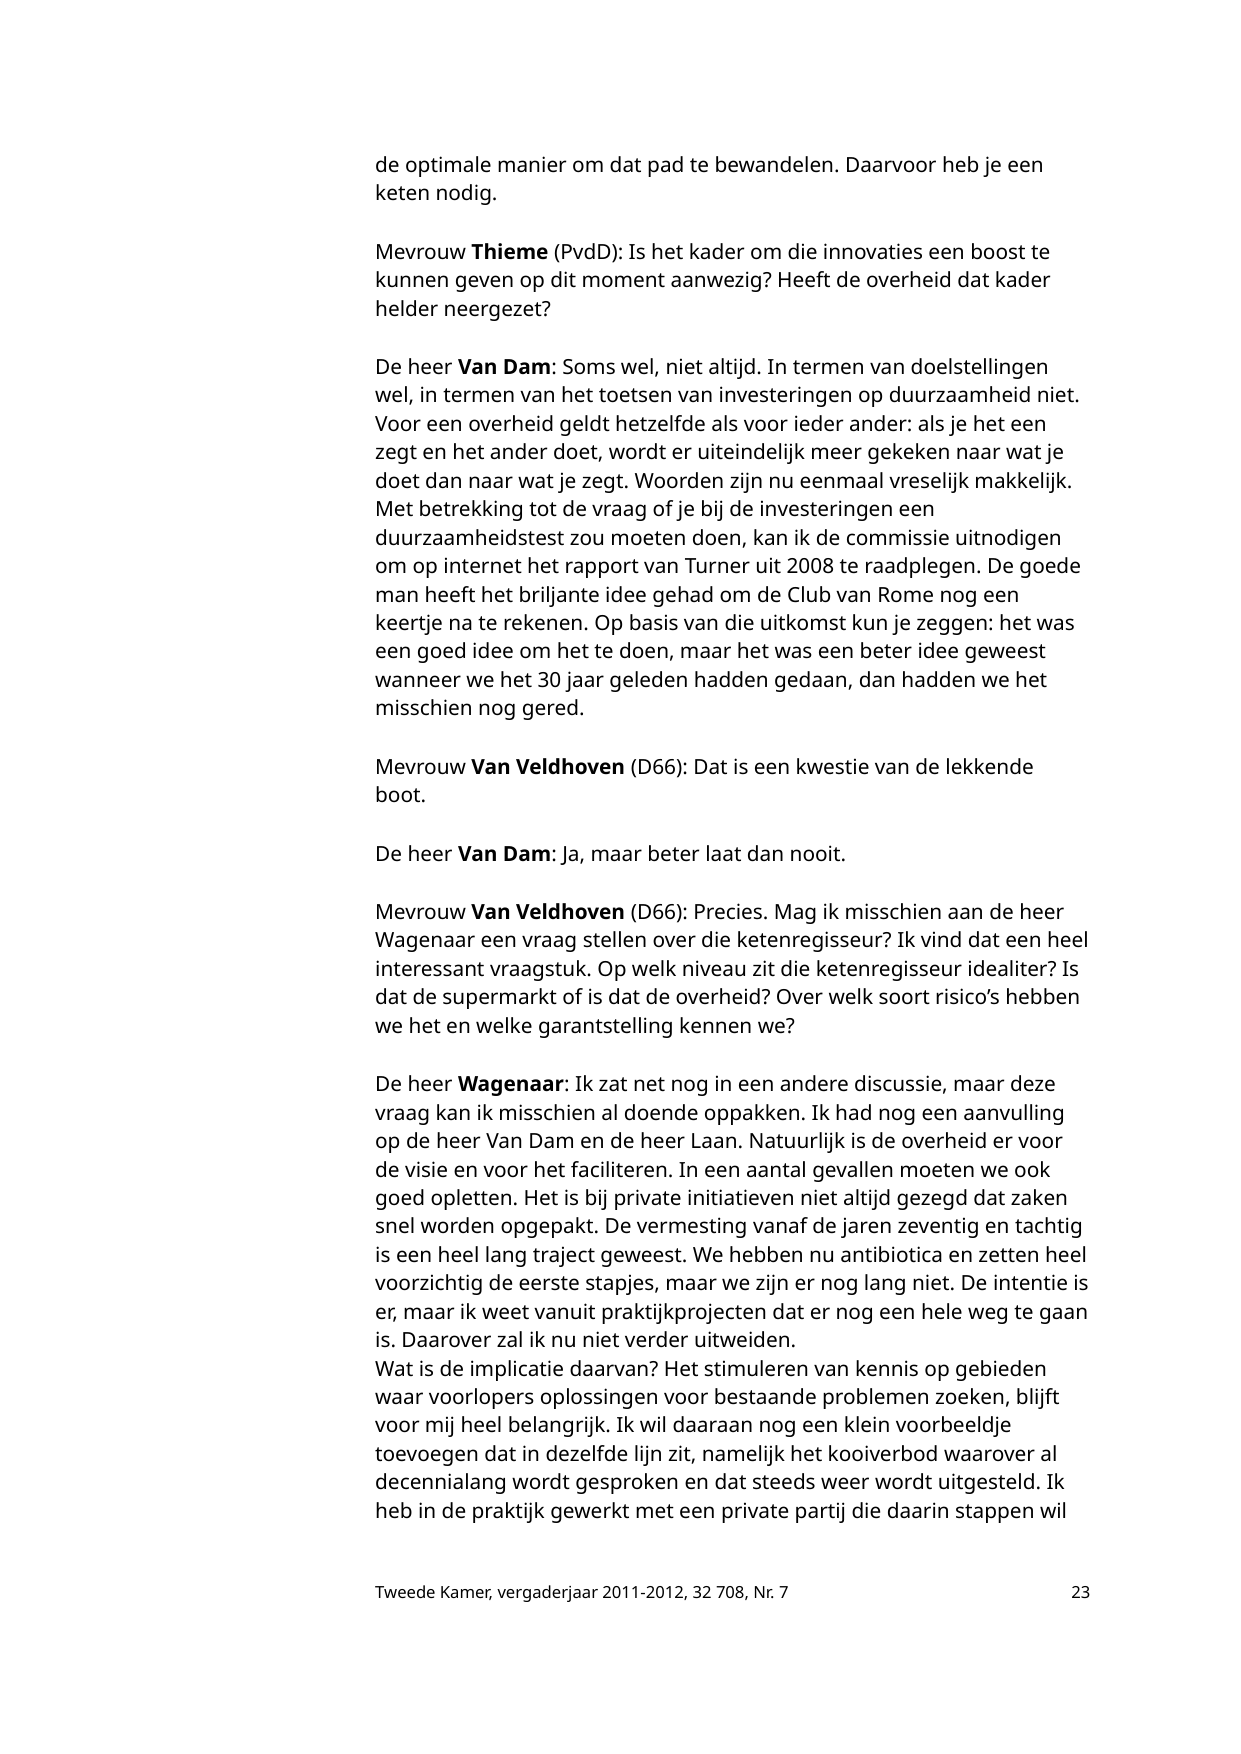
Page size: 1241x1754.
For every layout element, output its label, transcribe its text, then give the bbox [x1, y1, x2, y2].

text De heer Van Dam: Soms wel, niet altijd. In termen van doelstellingen wel, in termen van het toetsen van investeringen op duurzaamheid niet. Voor een overheid geldt hetzelfde als voor ieder ander: als je het een zegt en het ander doet, wordt er uiteindelijk meer gekeken naar wat je doet dan naar wat je zegt. Woorden zijn nu eenmaal vreselijk makkelijk. Met betrekking tot de vraag of je bij de investeringen een duurzaamheidstest zou moeten doen, kan ik de commissie uitnodigen om op internet het rapport van Turner uit 2008 te raadplegen. De goede man heeft het briljante idee gehad om de Club van Rome nog een keertje na te rekenen. Op basis van die uitkomst kun je zeggen: het was een goed idee om het te doen, maar het was een beter idee geweest wanneer we het 30 jaar geleden hadden gedaan, dan hadden we het misschien nog gered. [375, 352, 1090, 722]
text De heer Wagenaar: Ik zat net nog in een andere discussie, maar deze vraag kan ik misschien al doende oppakken. Ik had nog een aanvulling op de heer Van Dam en de heer Laan. Natuurlijk is de overheid er voor de visie en voor het faciliteren. In een aantal gevallen moeten we ook goed opletten. Het is bij private initiatieven niet altijd gezegd dat zaken snel worden opgepakt. De vermesting vanaf de jaren zeventig en tachtig is een heel lang traject geweest. We hebben nu antibiotica en zetten heel voorzichtig de eerste stapjes, maar we zijn er nog lang niet. De intentie is er, maar ik weet vanuit praktijkprojecten dat er nog een hele weg te gaan is. Daarover zal ik nu niet verder uitweiden. [375, 1069, 1090, 1354]
text Mevrouw Van Veldhoven (D66): Dat is een kwestie van de lekkende boot. [375, 752, 1090, 809]
text Wat is de implicatie daarvan? Het stimuleren van kennis op gebieden waar voorlopers oplossingen voor bestaande problemen zoeken, blijft voor mij heel belangrijk. Ik wil daaraan nog een klein voorbeeldje toevoegen dat in dezelfde lijn zit, namelijk het kooiverbod waarover al decennialang wordt gesproken en dat steeds weer wordt uitgesteld. Ik heb in de praktijk gewerkt met een private partij die daarin stappen wil [375, 1354, 1090, 1524]
text De heer Van Dam: Ja, maar beter laat dan nooit. [375, 839, 1090, 867]
text Mevrouw Thieme (PvdD): Is het kader om die innovaties een boost te kunnen geven op dit moment aanwezig? Heeft de overheid dat kader helder neergezet? [375, 237, 1090, 322]
text de optimale manier om dat pad te bewandelen. Daarvoor heb je een keten nodig. [375, 150, 1090, 207]
text Mevrouw Van Veldhoven (D66): Precies. Mag ik misschien aan de heer Wagenaar een vraag stellen over die ketenregisseur? Ik vind dat een heel interessant vraagstuk. Op welk niveau zit die ketenregisseur idealiter? Is dat de supermarkt of is dat de overheid? Over welk soort risico’s hebben we het en welke garantstelling kennen we? [375, 897, 1090, 1039]
